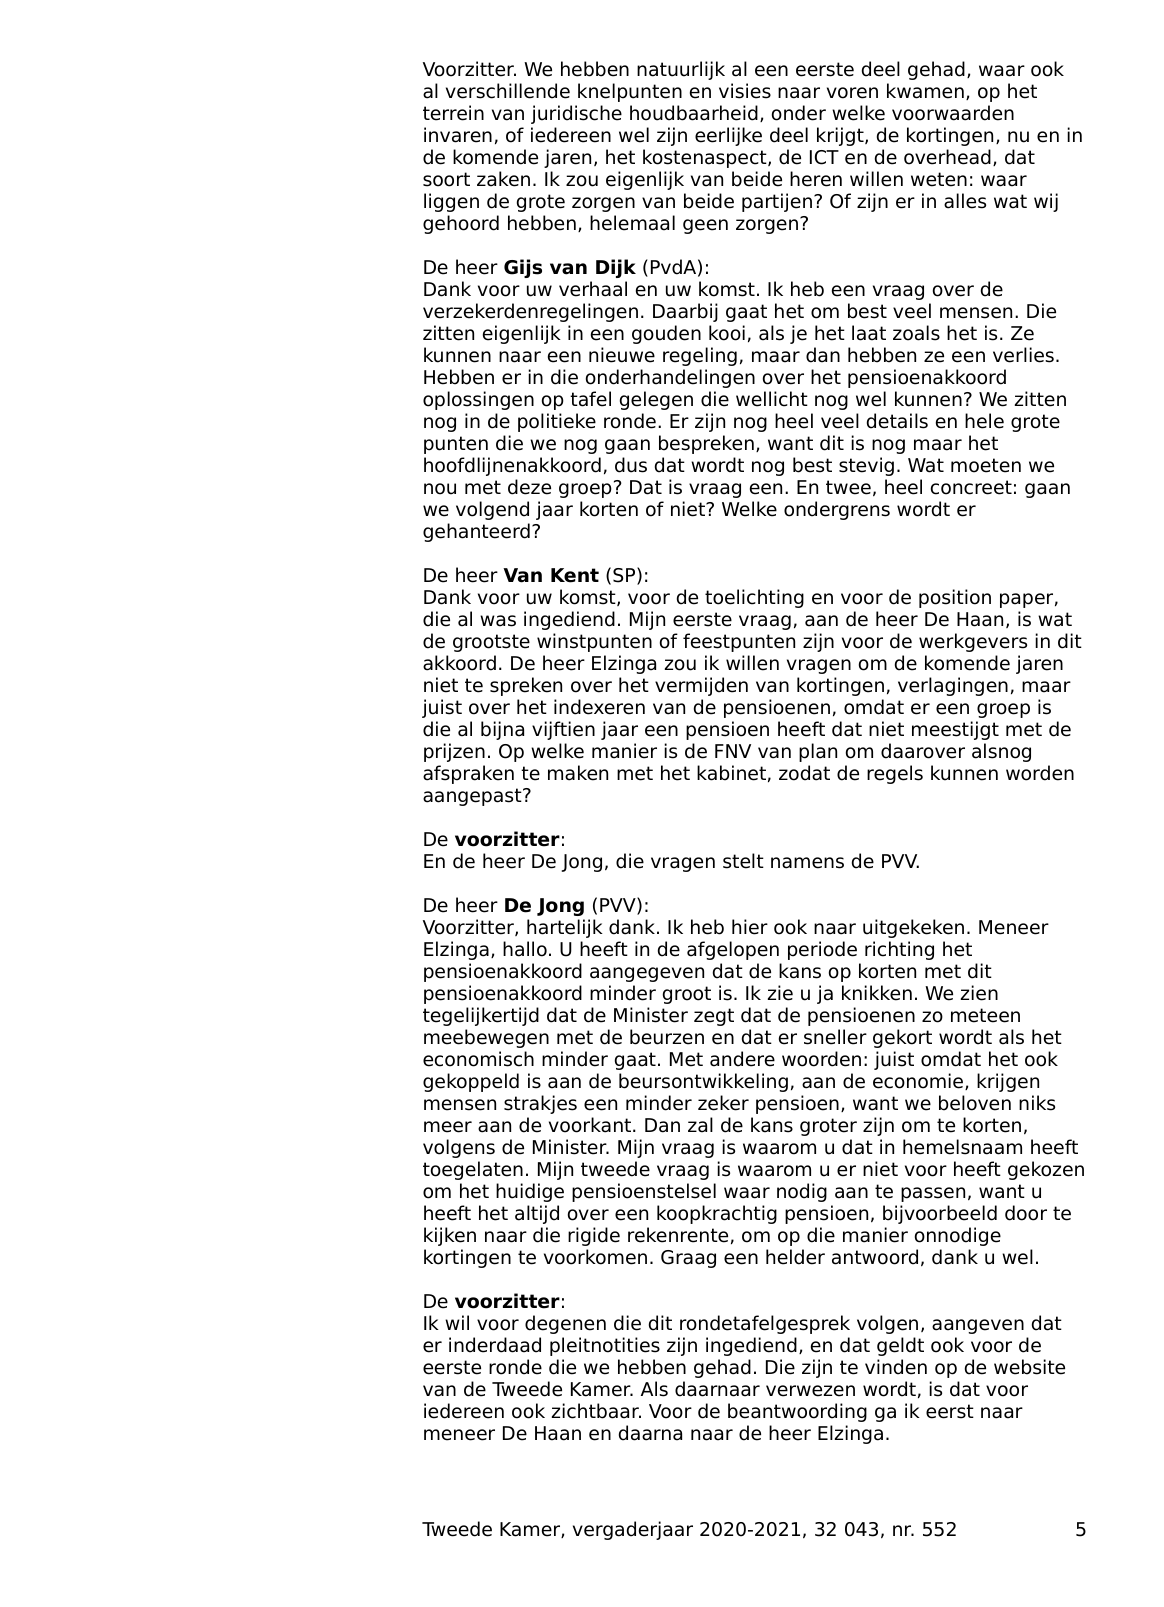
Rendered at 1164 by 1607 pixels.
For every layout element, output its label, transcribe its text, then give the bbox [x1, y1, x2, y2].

text Dank voor uw komst, voor de toelichting en voor de position paper, die al was ingediend. Mijn eerste vraag, aan de heer De Haan, is wat de grootste winstpunten of feestpunten zijn voor de werkgevers in dit akkoord. De heer Elzinga zou ik willen vragen om de komende jaren niet te spreken over het vermijden van kortingen, verlagingen, maar juist over het indexeren van de pensioenen, omdat er een groep is die al bijna vijftien jaar een pensioen heeft dat niet meestijgt met de prijzen. Op welke manier is de FNV van plan om daarover alsnog afspraken te maken met het kabinet, zodat de regels kunnen worden aangepast? [422, 587, 1087, 807]
text De heer Van Kent (SP): [422, 565, 1087, 587]
text De voorzitter: [422, 829, 1087, 851]
text De voorzitter: [422, 1291, 1087, 1313]
text De heer Gijs van Dijk (PvdA): [422, 257, 1087, 279]
text Voorzitter, hartelijk dank. Ik heb hier ook naar uitgekeken. Meneer Elzinga, hallo. U heeft in de afgelopen periode richting het pensioenakkoord aangegeven dat de kans op korten met dit pensioenakkoord minder groot is. Ik zie u ja knikken. We zien tegelijkertijd dat de Minister zegt dat de pensioenen zo meteen meebewegen met de beurzen en dat er sneller gekort wordt als het economisch minder gaat. Met andere woorden: juist omdat het ook gekoppeld is aan de beursontwikkeling, aan de economie, krijgen mensen strakjes een minder zeker pensioen, want we beloven niks meer aan de voorkant. Dan zal de kans groter zijn om te korten, volgens de Minister. Mijn vraag is waarom u dat in hemelsnaam heeft toegelaten. Mijn tweede vraag is waarom u er niet voor heeft gekozen om het huidige pensioenstelsel waar nodig aan te passen, want u heeft het altijd over een koopkrachtig pensioen, bijvoorbeeld door te kijken naar die rigide rekenrente, om op die manier onnodige kortingen te voorkomen. Graag een helder antwoord, dank u wel. [422, 917, 1087, 1269]
text Dank voor uw verhaal en uw komst. Ik heb een vraag over de verzekerdenregelingen. Daarbij gaat het om best veel mensen. Die zitten eigenlijk in een gouden kooi, als je het laat zoals het is. Ze kunnen naar een nieuwe regeling, maar dan hebben ze een verlies. Hebben er in die onderhandelingen over het pensioenakkoord oplossingen op tafel gelegen die wellicht nog wel kunnen? We zitten nog in de politieke ronde. Er zijn nog heel veel details en hele grote punten die we nog gaan bespreken, want dit is nog maar het hoofdlijnenakkoord, dus dat wordt nog best stevig. Wat moeten we nou met deze groep? Dat is vraag een. En twee, heel concreet: gaan we volgend jaar korten of niet? Welke ondergrens wordt er gehanteerd? [422, 279, 1087, 543]
text En de heer De Jong, die vragen stelt namens de PVV. [422, 851, 1087, 873]
text Ik wil voor degenen die dit rondetafelgesprek volgen, aangeven dat er inderdaad pleitnotities zijn ingediend, en dat geldt ook voor de eerste ronde die we hebben gehad. Die zijn te vinden op de website van de Tweede Kamer. Als daarnaar verwezen wordt, is dat voor iedereen ook zichtbaar. Voor de beantwoording ga ik eerst naar meneer De Haan en daarna naar de heer Elzinga. [422, 1313, 1087, 1445]
text De heer De Jong (PVV): [422, 895, 1087, 917]
text Voorzitter. We hebben natuurlijk al een eerste deel gehad, waar ook al verschillende knelpunten en visies naar voren kwamen, op het terrein van juridische houdbaarheid, onder welke voorwaarden invaren, of iedereen wel zijn eerlijke deel krijgt, de kortingen, nu en in de komende jaren, het kostenaspect, de ICT en de overhead, dat soort zaken. Ik zou eigenlijk van beide heren willen weten: waar liggen de grote zorgen van beide partijen? Of zijn er in alles wat wij gehoord hebben, helemaal geen zorgen? [422, 59, 1087, 235]
